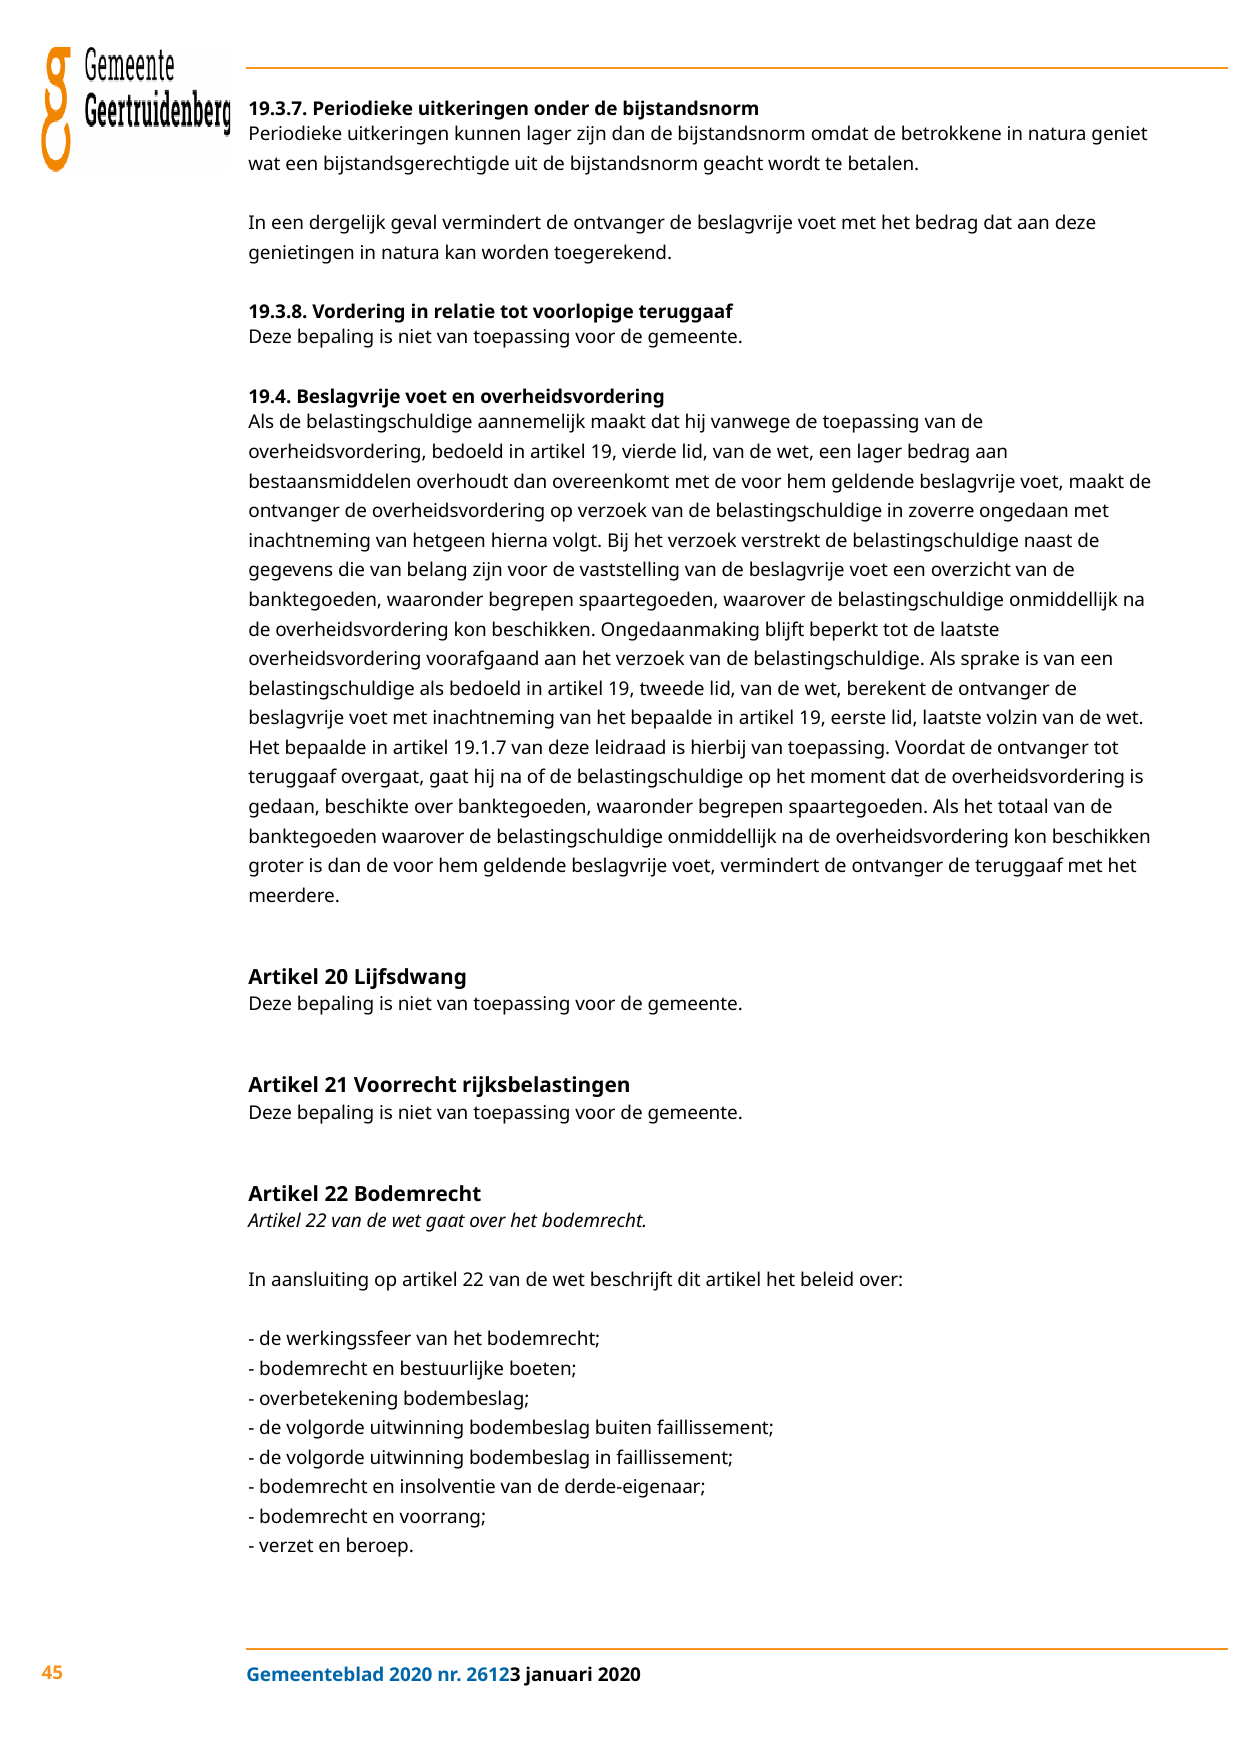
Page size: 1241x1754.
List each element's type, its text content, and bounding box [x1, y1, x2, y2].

text 19.3.8. Vordering in relatie tot voorlopige teruggaaf [248, 298, 1152, 324]
text Deze bepaling is niet van toepassing voor de gemeente. [248, 1099, 1152, 1124]
text - bodemrecht en bestuurlijke boeten; [248, 1355, 1152, 1381]
text In aansluiting op artikel 22 van de wet beschrijft dit artikel het beleid over: [248, 1266, 1152, 1292]
text Artikel 22 Bodemrecht [248, 1179, 1152, 1207]
text Deze bepaling is niet van toepassing voor de gemeente. [248, 324, 1152, 349]
text Artikel 22 van de wet gaat over het bodemrecht. [248, 1207, 1152, 1233]
text - verzet en beroep. [248, 1533, 1152, 1558]
text 19.4. Beslagvrije voet en overheidsvordering [248, 383, 1152, 409]
text - overbetekening bodembeslag; [248, 1385, 1152, 1411]
text Artikel 20 Lijfsdwang [248, 962, 1152, 990]
text 19.3.7. Periodieke uitkeringen onder de bijstandsnorm [248, 95, 1152, 121]
text - bodemrecht en voorrang; [248, 1503, 1152, 1529]
text - bodemrecht en insolventie van de derde-eigenaar; [248, 1473, 1152, 1499]
text - de volgorde uitwinning bodembeslag buiten faillissement; [248, 1414, 1152, 1440]
text Deze bepaling is niet van toepassing voor de gemeente. [248, 990, 1152, 1016]
text - de volgorde uitwinning bodembeslag in faillissement; [248, 1444, 1152, 1470]
text Artikel 21 Voorrecht rijksbelastingen [248, 1070, 1152, 1099]
text Als de belastingschuldige aannemelijk maakt dat hij vanwege de toepassing van de overheidsvordering, bedoeld in artikel 19, vierde lid, van de wet, een lager bedrag aan bestaansmiddelen overhoudt dan overeenkomt met de voor hem geldende beslagvrije voet, maakt de ontvanger de overheidsvordering op verzoek van de belastingschuldige in zoverre ongedaan met inachtneming van hetgeen hierna volgt. Bij het verzoek verstrekt de belastingschuldige naast de gegevens die van belang zijn voor de vaststelling van de beslagvrije voet een overzicht van de banktegoeden, waaronder begrepen spaartegoeden, waarover de belastingschuldige onmiddellijk na de overheidsvordering kon beschikken. Ongedaanmaking blijft beperkt tot de laatste overheidsvordering voorafgaand aan het verzoek van de belastingschuldige. Als sprake is van een belastingschuldige als bedoeld in artikel 19, tweede lid, van de wet, berekent de ontvanger de beslagvrije voet met inachtneming van het bepaalde in artikel 19, eerste lid, laatste volzin van de wet. Het bepaalde in artikel 19.1.7 van deze leidraad is hierbij van toepassing. Voordat de ontvanger tot teruggaaf overgaat, gaat hij na of de belastingschuldige op het moment dat de overheidsvordering is gedaan, beschikte over banktegoeden, waaronder begrepen spaartegoeden. Als het totaal van de banktegoeden waarover de belastingschuldige onmiddellijk na de overheidsvordering kon beschikken groter is dan de voor hem geldende beslagvrije voet, vermindert de ontvanger de teruggaaf met het meerdere. [248, 409, 1152, 908]
text In een dergelijk geval vermindert de ontvanger de beslagvrije voet met het bedrag dat aan deze genietingen in natura kan worden toegerekend. [248, 209, 1152, 264]
picture [41, 47, 231, 172]
text - de werkingssfeer van het bodemrecht; [248, 1326, 1152, 1351]
text Periodieke uitkeringen kunnen lager zijn dan de bijstandsnorm omdat de betrokkene in natura geniet wat een bijstandsgerechtigde uit de bijstandsnorm geacht wordt te betalen. [248, 121, 1152, 176]
